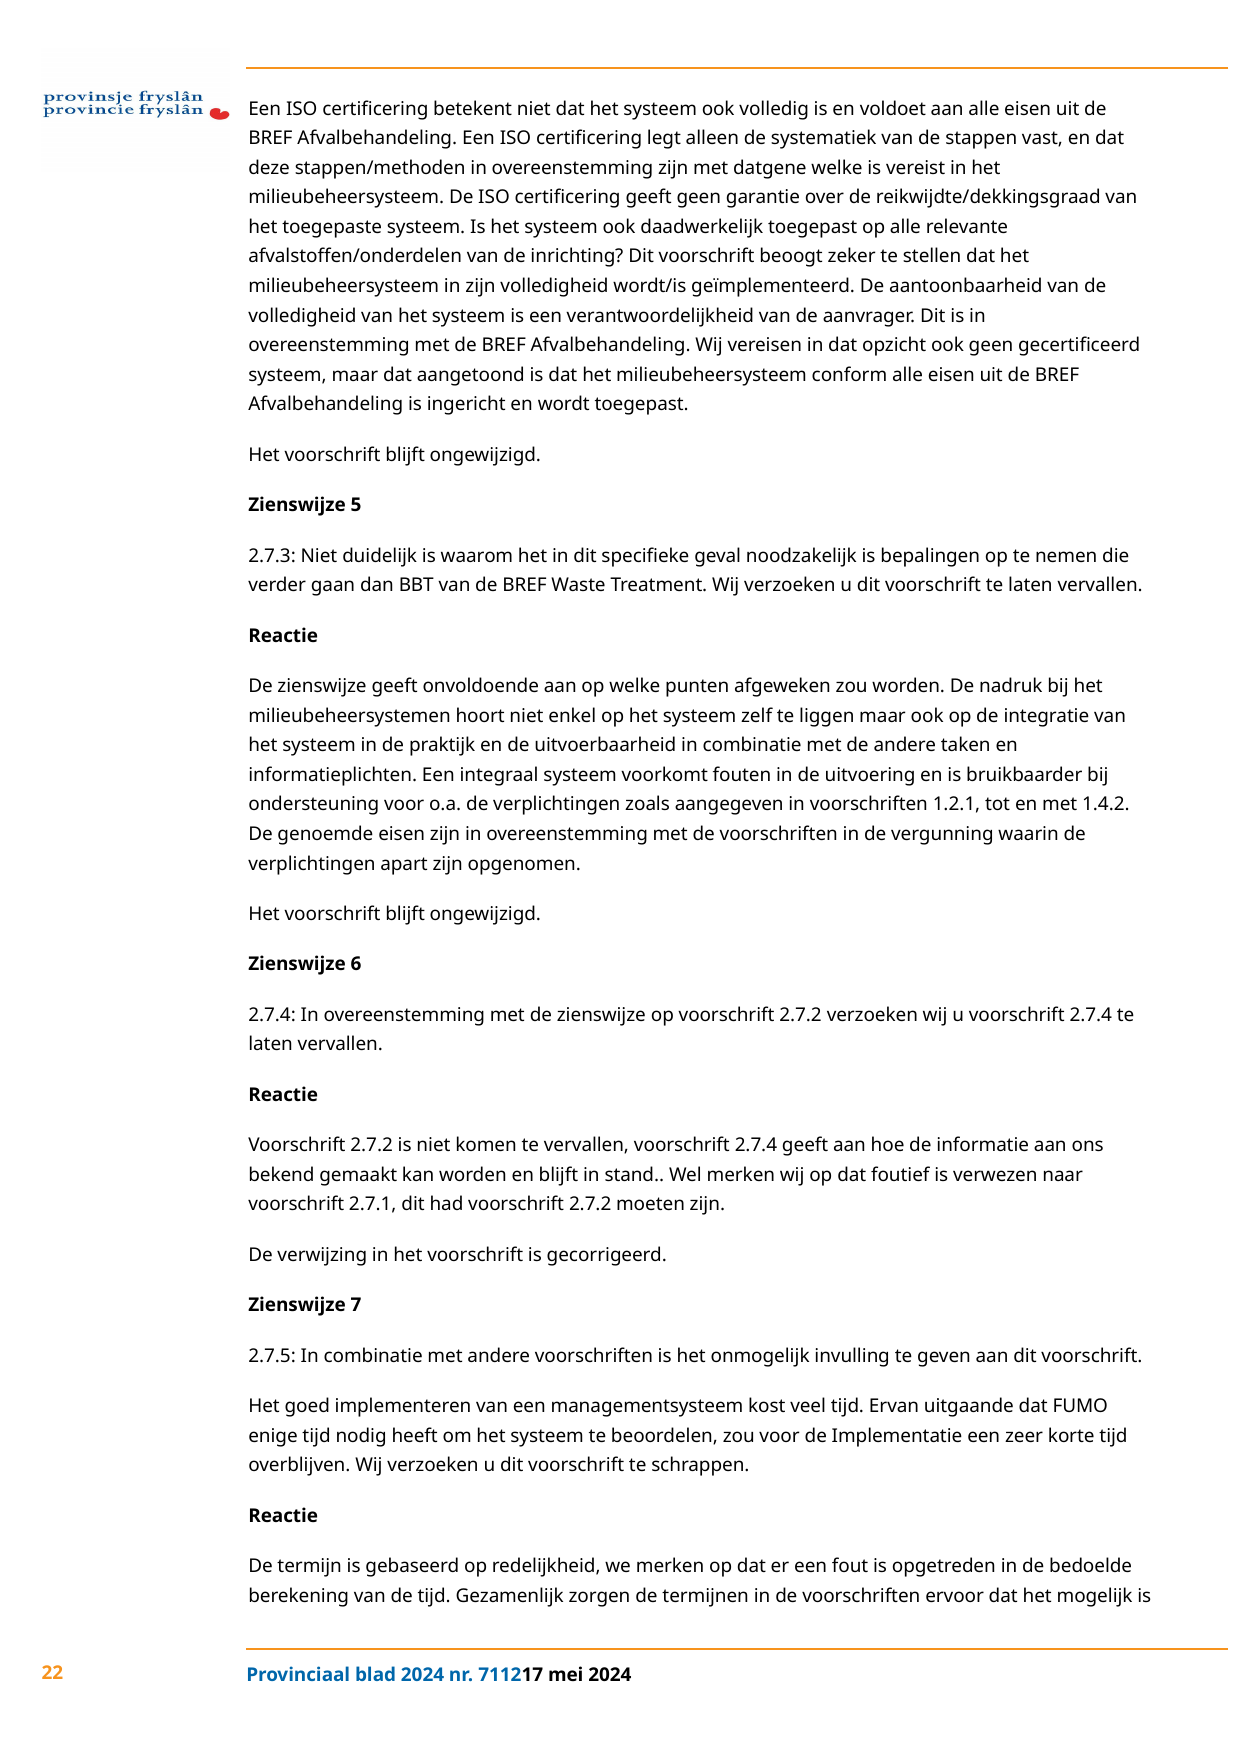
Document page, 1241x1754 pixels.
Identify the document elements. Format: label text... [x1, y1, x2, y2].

text De verwijzing in het voorschrift is gecorrigeerd. [248, 1241, 1152, 1267]
text 2.7.3: Niet duidelijk is waarom het in dit specifieke geval noodzakelijk is bepalingen op te nemen die verder gaan dan BBT van de BREF Waste Treatment. Wij verzoeken u dit voorschrift te laten vervallen. [248, 542, 1152, 597]
text Reactie [248, 622, 1152, 648]
text De termijn is gebaseerd op redelijkheid, we merken op dat er een fout is opgetreden in de bedoelde berekening van de tijd. Gezamenlijk zorgen de termijnen in de voorschriften ervoor dat het mogelijk is [248, 1552, 1152, 1608]
text Zienswijze 6 [248, 951, 1152, 976]
text Zienswijze 7 [248, 1291, 1152, 1317]
text Zienswijze 5 [248, 491, 1152, 517]
text Een ISO certificering betekent niet dat het systeem ook volledig is en voldoet aan alle eisen uit de BREF Afvalbehandeling. Een ISO certificering legt alleen de systematiek van de stappen vast, en dat deze stappen/methoden in overeenstemming zijn met datgene welke is vereist in het milieubeheersysteem. De ISO certificering geeft geen garantie over de reikwijdte/dekkingsgraad van het toegepaste systeem. Is het systeem ook daadwerkelijk toegepast op alle relevante afvalstoffen/onderdelen van de inrichting? Dit voorschrift beoogt zeker te stellen dat het milieubeheersysteem in zijn volledigheid wordt/is geïmplementeerd. De aantoonbaarheid van de volledigheid van het systeem is een verantwoordelijkheid van de aanvrager. Dit is in overeenstemming met de BREF Afvalbehandeling. Wij vereisen in dat opzicht ook geen gecertificeerd systeem, maar dat aangetoond is dat het milieubeheersysteem conform alle eisen uit de BREF Afvalbehandeling is ingericht en wordt toegepast. [248, 95, 1152, 416]
text Voorschrift 2.7.2 is niet komen te vervallen, voorschrift 2.7.4 geeft aan hoe de informatie aan ons bekend gemaakt kan worden en blijft in stand.. Wel merken wij op dat foutief is verwezen naar voorschrift 2.7.1, dit had voorschrift 2.7.2 moeten zijn. [248, 1131, 1152, 1216]
text Het goed implementeren van een managementsysteem kost veel tijd. Ervan uitgaande dat FUMO enige tijd nodig heeft om het systeem te beoordelen, zou voor de Implementatie een zeer korte tijd overblijven. Wij verzoeken u dit voorschrift te schrappen. [248, 1392, 1152, 1477]
text De zienswijze geeft onvoldoende aan op welke punten afgeweken zou worden. De nadruk bij het milieubeheersystemen hoort niet enkel op het systeem zelf te liggen maar ook op de integratie van het systeem in de praktijk en de uitvoerbaarheid in combinatie met de andere taken en informatieplichten. Een integraal systeem voorkomt fouten in de uitvoering en is bruikbaarder bij ondersteuning voor o.a. de verplichtingen zoals aangegeven in voorschriften 1.2.1, tot en met 1.4.2. De genoemde eisen zijn in overeenstemming met de voorschriften in de vergunning waarin de verplichtingen apart zijn opgenomen. [248, 672, 1152, 876]
picture [41, 47, 231, 172]
text Reactie [248, 1081, 1152, 1107]
text Reactie [248, 1502, 1152, 1528]
text Het voorschrift blijft ongewijzigd. [248, 900, 1152, 926]
text 2.7.5: In combinatie met andere voorschriften is het onmogelijk invulling te geven aan dit voorschrift. [248, 1342, 1152, 1368]
text Het voorschrift blijft ongewijzigd. [248, 441, 1152, 467]
text 2.7.4: In overeenstemming met de zienswijze op voorschrift 2.7.2 verzoeken wij u voorschrift 2.7.4 te laten vervallen. [248, 1001, 1152, 1056]
